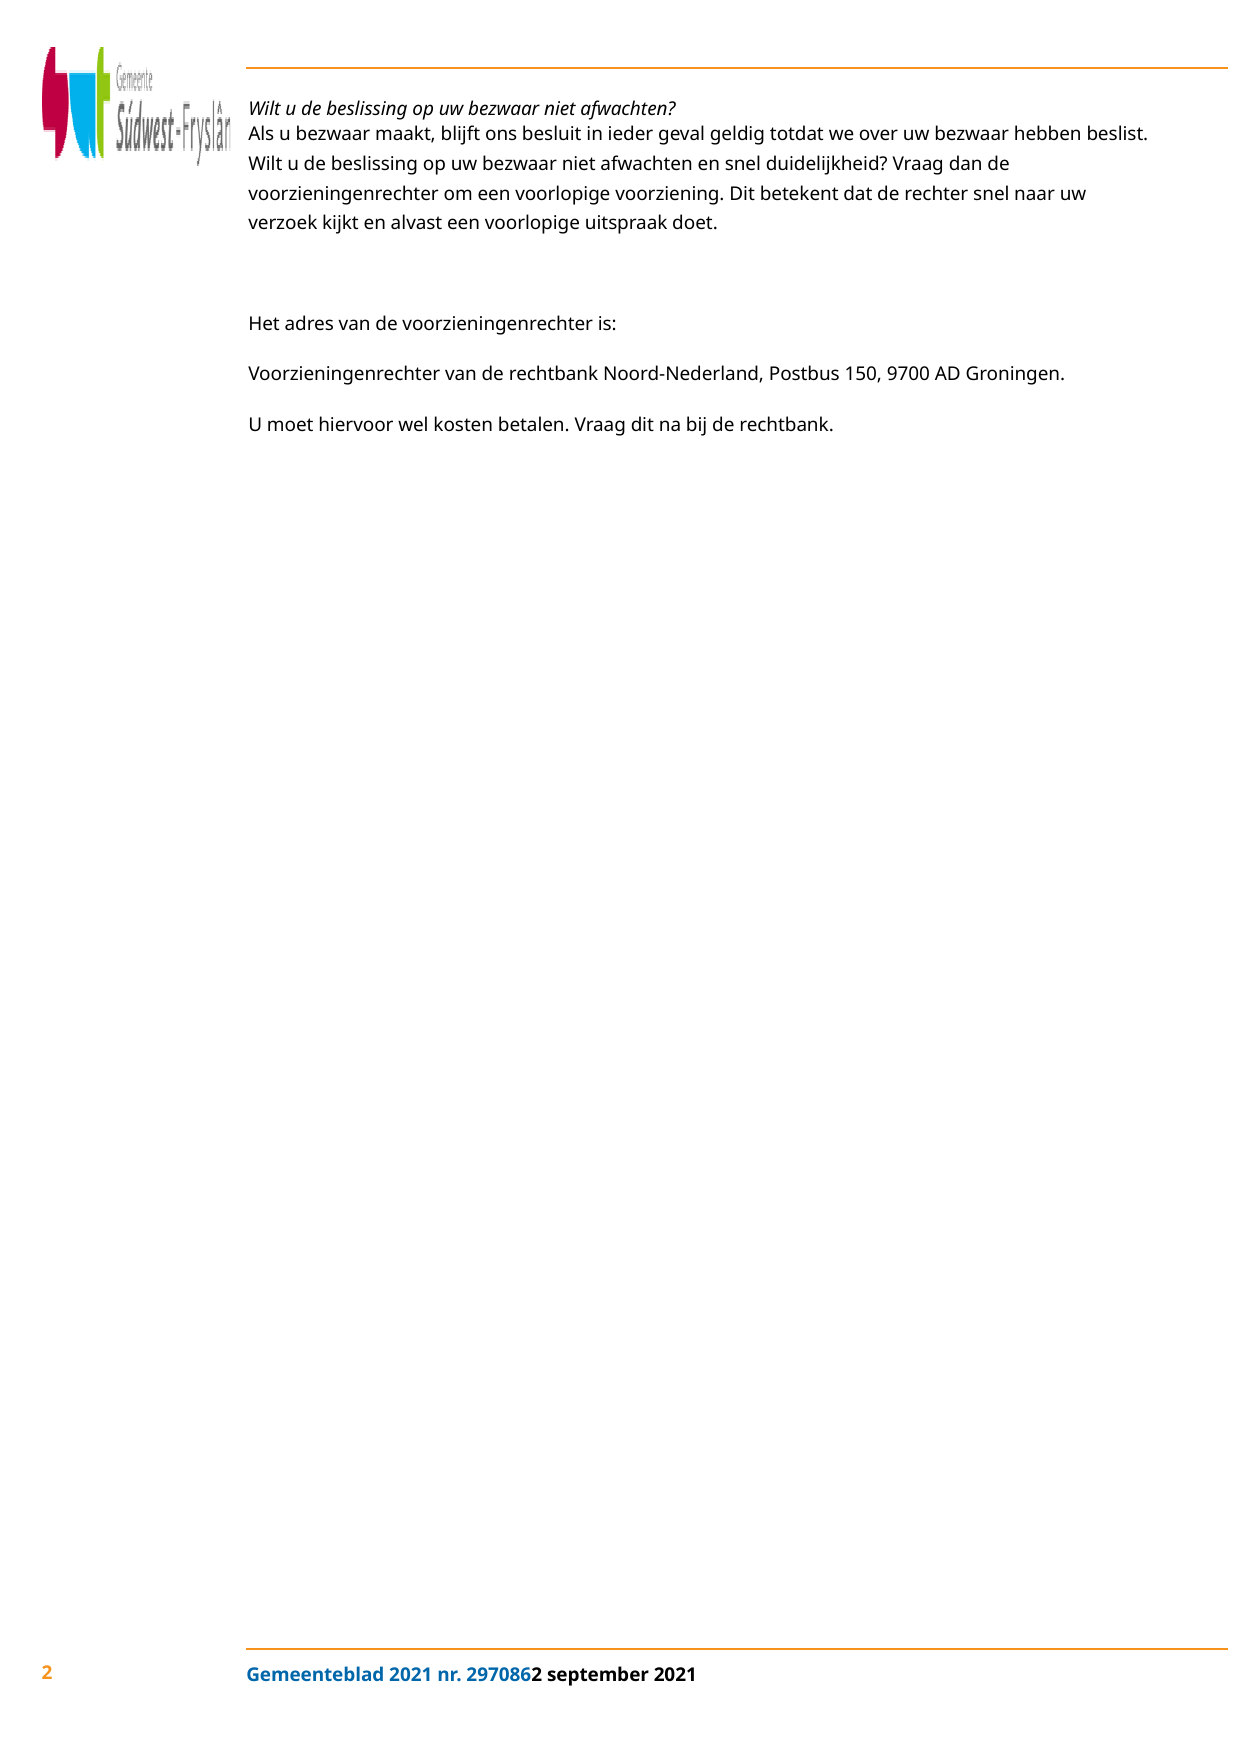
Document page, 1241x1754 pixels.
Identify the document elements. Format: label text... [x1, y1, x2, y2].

text Als u bezwaar maakt, blijft ons besluit in ieder geval geldig totdat we over uw bezwaar hebben beslist. Wilt u de beslissing op uw bezwaar niet afwachten en snel duidelijkheid? Vraag dan de voorzieningenrechter om een voorlopige voorziening. Dit betekent dat de rechter snel naar uw verzoek kijkt en alvast een voorlopige uitspraak doet. [248, 121, 1152, 235]
text U moet hiervoor wel kosten betalen. Vraag dit na bij de rechtbank. [248, 411, 1152, 437]
text Voorzieningenrechter van de rechtbank Noord-Nederland, Postbus 150, 9700 AD Groningen. [248, 361, 1152, 386]
picture [41, 47, 231, 172]
text Het adres van de voorzieningenrechter is: [248, 310, 1152, 336]
text Wilt u de beslissing op uw bezwaar niet afwachten? [248, 95, 1152, 121]
